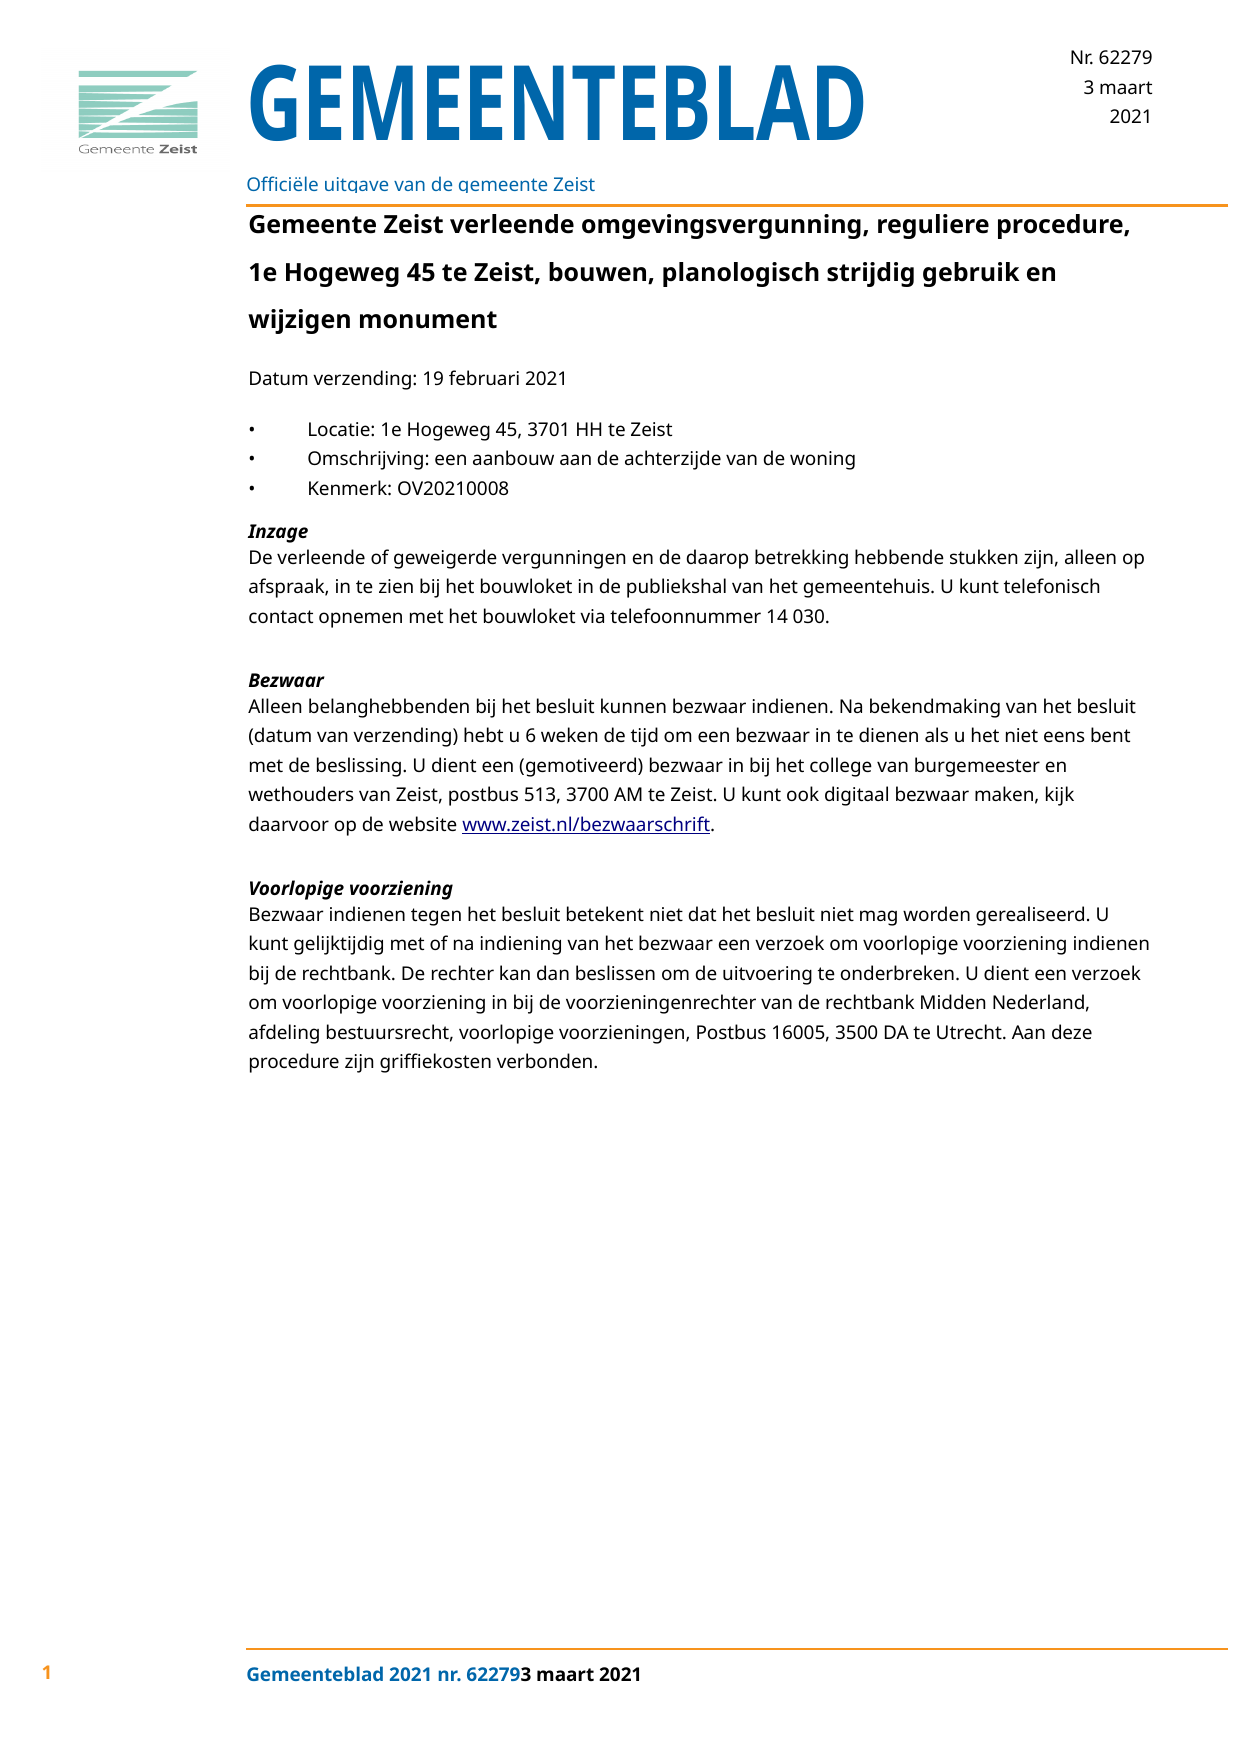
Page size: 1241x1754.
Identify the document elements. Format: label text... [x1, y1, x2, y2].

list Kenmerk: OV20210008 [248, 475, 1152, 501]
list Locatie: 1e Hogeweg 45, 3701 HH te Zeist [248, 416, 1152, 442]
text Gemeente Zeist verleende omgevingsvergunning, reguliere procedure, 1e Hogeweg 45 te Zeist, bouwen, planologisch strijdig gebruik en wijzigen monument [248, 207, 1152, 336]
text De verleende of geweigerde vergunningen en de daarop betrekking hebbende stukken zijn, alleen op afspraak, in te zien bij het bouwloket in de publiekshal van het gemeentehuis. U kunt telefonisch contact opnemen met het bouwloket via telefoonnummer 14 030. [248, 544, 1152, 629]
text Datum verzending: 19 februari 2021 [248, 366, 1152, 391]
picture [41, 47, 231, 172]
list Omschrijving: een aanbouw aan de achterzijde van de woning [248, 446, 1152, 471]
text Bezwaar indienen tegen het besluit betekent niet dat het besluit niet mag worden gerealiseerd. U kunt gelijktijdig met of na indiening van het bezwaar een verzoek om voorlopige voorziening indienen bij de rechtbank. De rechter kan dan beslissen om de uitvoering te onderbreken. U dient een verzoek om voorlopige voorziening in bij de voorzieningenrechter van de rechtbank Midden Nederland, afdeling bestuursrecht, voorlopige voorzieningen, Postbus 16005, 3500 DA te Utrecht. Aan deze procedure zijn griffiekosten verbonden. [248, 901, 1152, 1074]
text Voorlopige voorziening [248, 875, 1152, 901]
text Inzage [248, 518, 1152, 544]
text Alleen belanghebbenden bij het besluit kunnen bezwaar indienen. Na bekendmaking van het besluit (datum van verzending) hebt u 6 weken de tijd om een bezwaar in te dienen als u het niet eens bent met de beslissing. U dient een (gemotiveerd) bezwaar in bij het college van burgemeester en wethouders van Zeist, postbus 513, 3700 AM te Zeist. U kunt ook digitaal bezwaar maken, kijk daarvoor op de website www.zeist.nl/bezwaarschrift. [248, 693, 1152, 837]
text Bezwaar [248, 667, 1152, 693]
